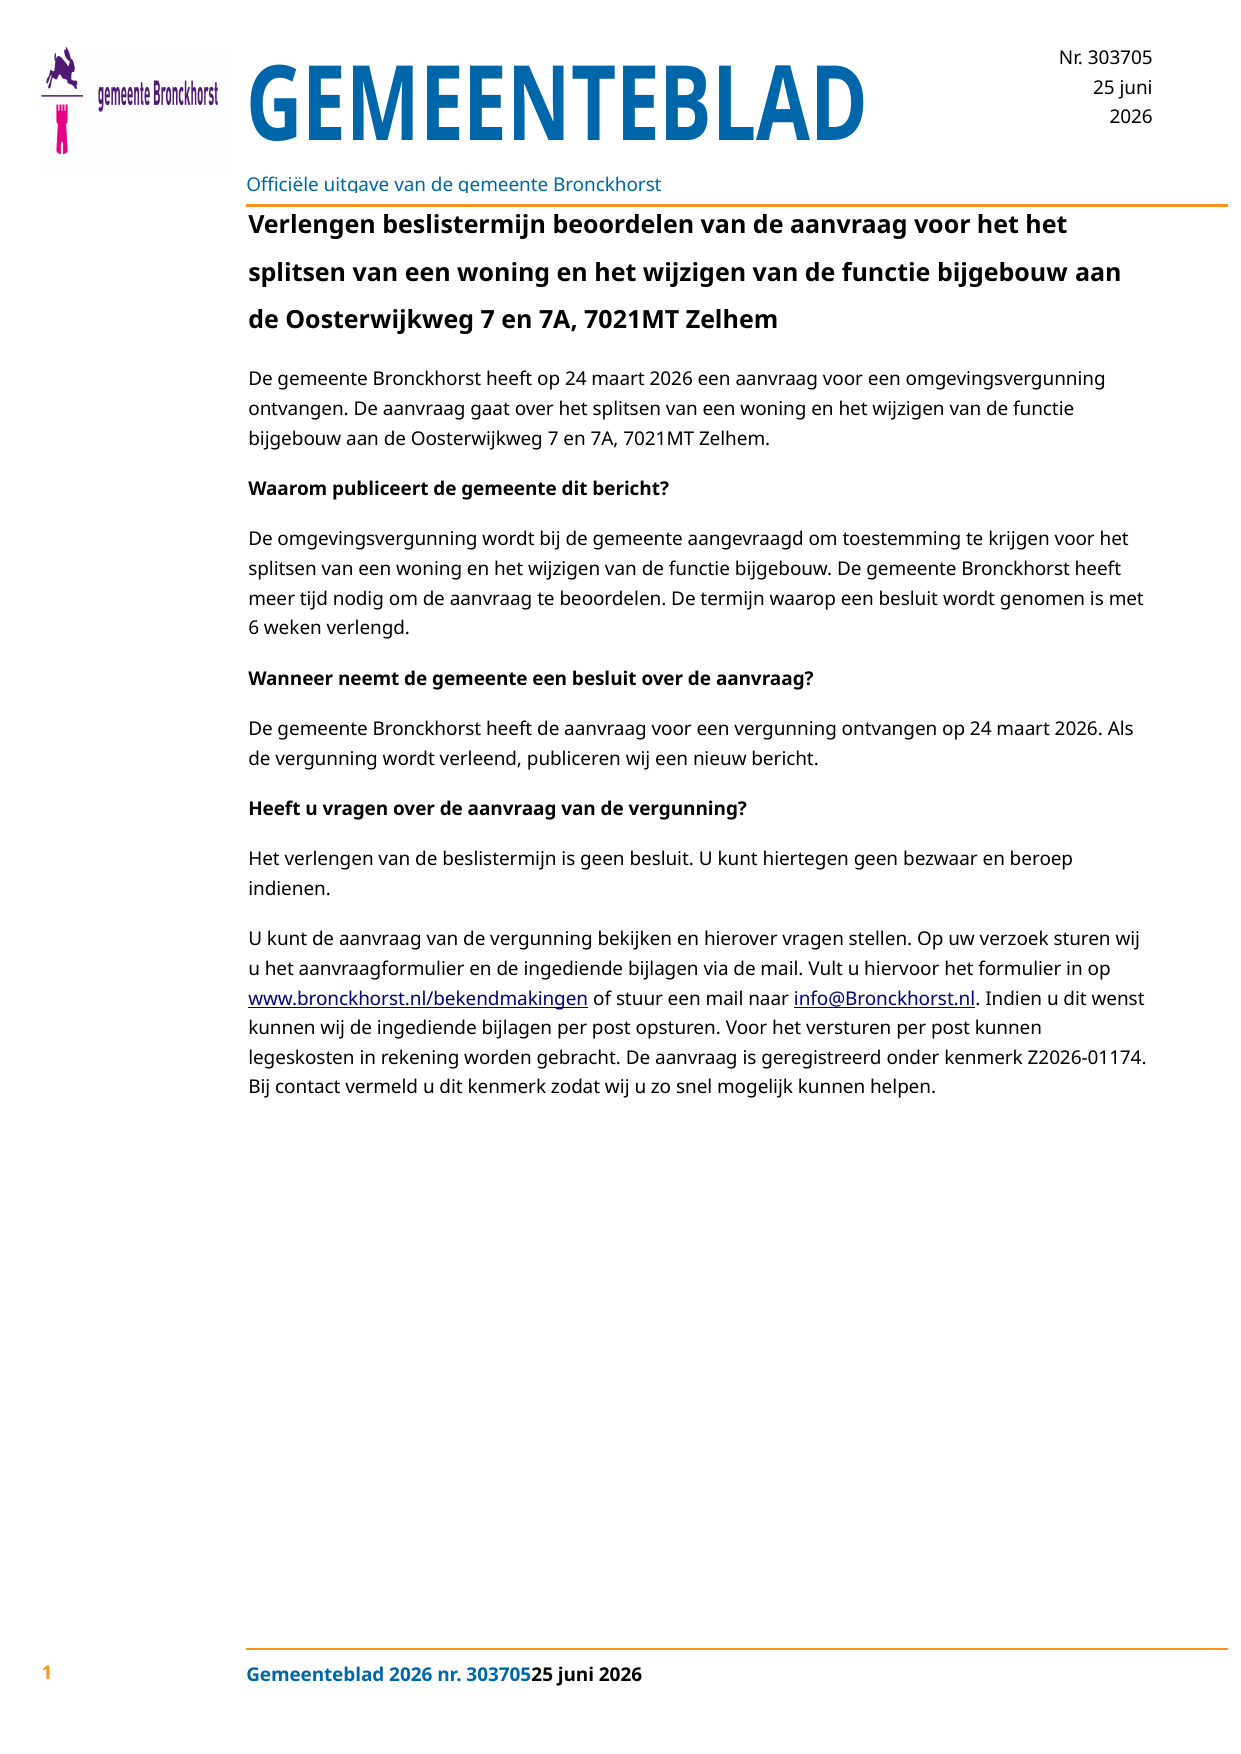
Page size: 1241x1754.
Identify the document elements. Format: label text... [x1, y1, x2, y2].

text Waarom publiceert de gemeente dit bericht? [248, 475, 1152, 501]
text U kunt de aanvraag van de vergunning bekijken en hierover vragen stellen. Op uw verzoek sturen wij u het aanvraagformulier en de ingediende bijlagen via de mail. Vult u hiervoor het formulier in op www.bronckhorst.nl/bekendmakingen of stuur een mail naar info@Bronckhorst.nl. Indien u dit wenst kunnen wij de ingediende bijlagen per post opsturen. Voor het versturen per post kunnen legeskosten in rekening worden gebracht. De aanvraag is geregistreerd onder kenmerk Z2026-01174. Bij contact vermeld u dit kenmerk zodat wij u zo snel mogelijk kunnen helpen. [248, 926, 1152, 1099]
text Verlengen beslistermijn beoordelen van de aanvraag voor het het splitsen van een woning en het wijzigen van de functie bijgebouw aan de Oosterwijkweg 7 en 7A, 7021MT Zelhem [248, 207, 1152, 336]
text De gemeente Bronckhorst heeft de aanvraag voor een vergunning ontvangen op 24 maart 2026. Als de vergunning wordt verleend, publiceren wij een nieuw bericht. [248, 715, 1152, 770]
picture [41, 47, 231, 172]
text Wanneer neemt de gemeente een besluit over de aanvraag? [248, 665, 1152, 690]
text Heeft u vragen over de aanvraag van de vergunning? [248, 795, 1152, 821]
text Het verlengen van de beslistermijn is geen besluit. U kunt hiertegen geen bezwaar en beroep indienen. [248, 846, 1152, 901]
text De omgevingsvergunning wordt bij de gemeente aangevraagd om toestemming te krijgen voor het splitsen van een woning en het wijzigen van de functie bijgebouw. De gemeente Bronckhorst heeft meer tijd nodig om de aanvraag te beoordelen. De termijn waarop een besluit wordt genomen is met 6 weken verlengd. [248, 526, 1152, 640]
text De gemeente Bronckhorst heeft op 24 maart 2026 een aanvraag voor een omgevingsvergunning ontvangen. De aanvraag gaat over het splitsen van een woning en het wijzigen van de functie bijgebouw aan de Oosterwijkweg 7 en 7A, 7021MT Zelhem. [248, 366, 1152, 450]
